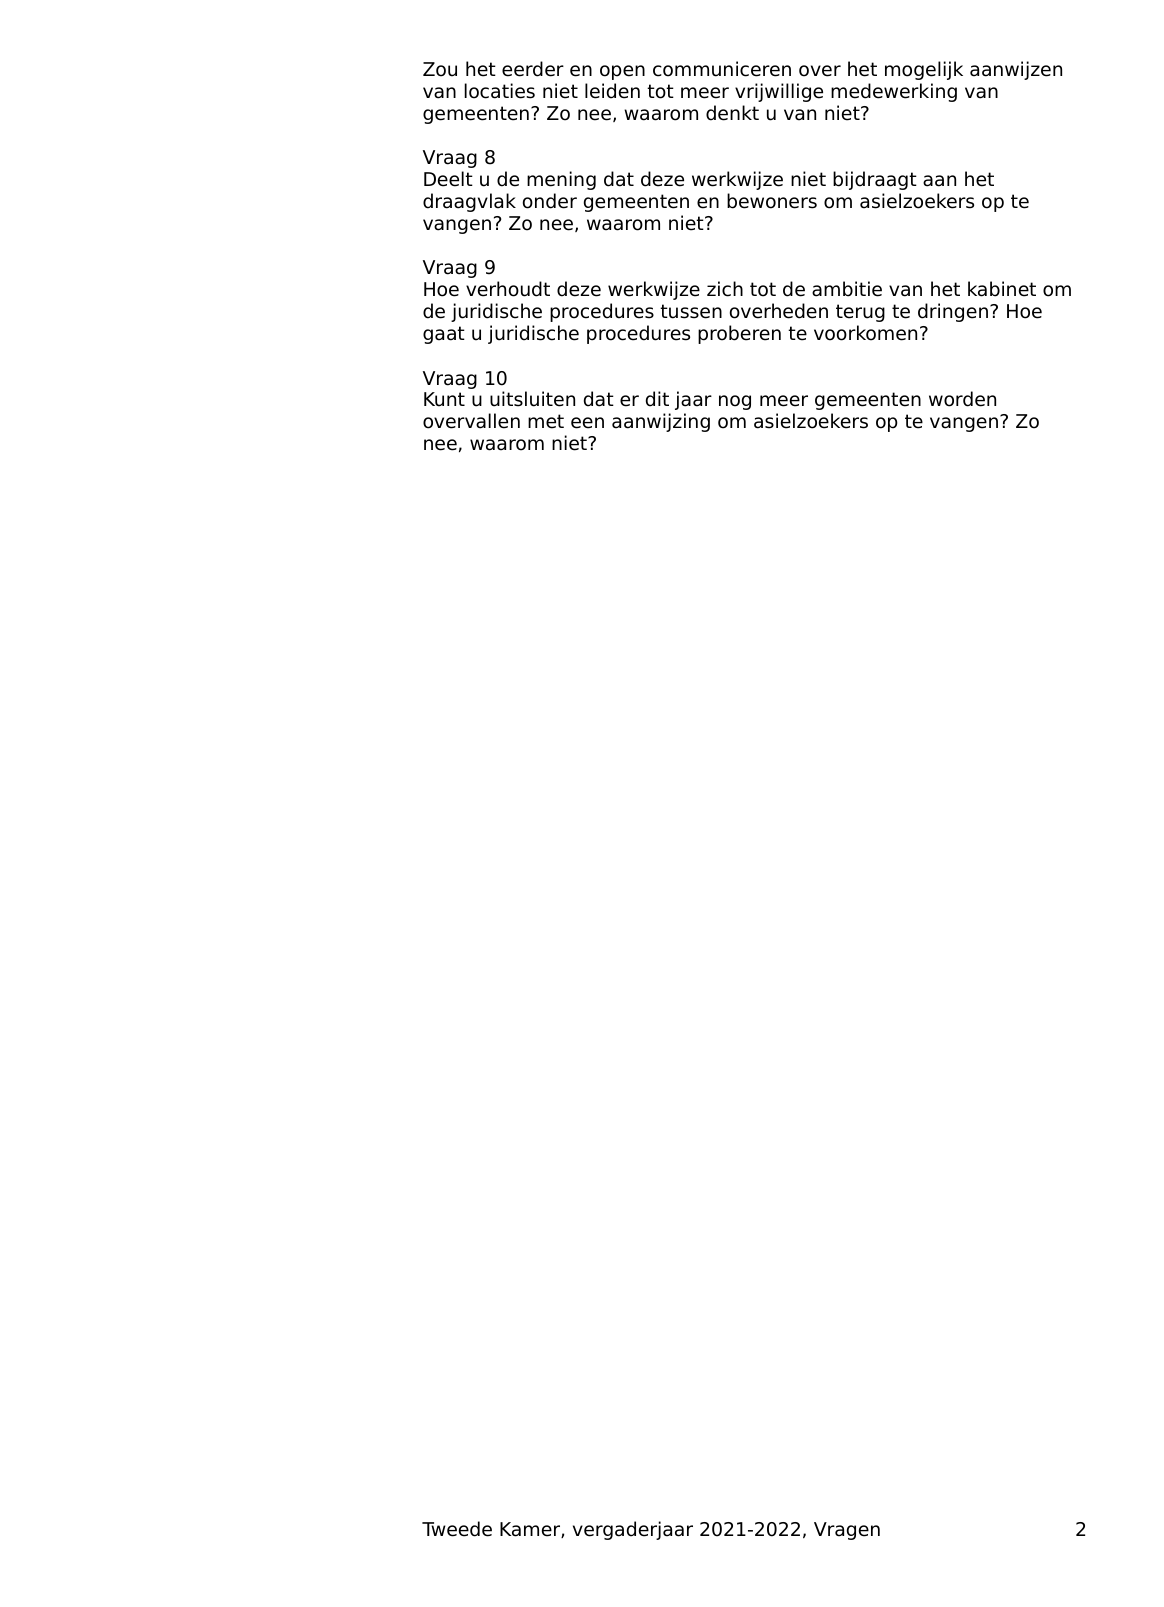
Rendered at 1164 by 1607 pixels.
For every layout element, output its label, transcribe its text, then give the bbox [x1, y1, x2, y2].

text Deelt u de mening dat deze werkwijze niet bijdraagt aan het draagvlak onder gemeenten en bewoners om asielzoekers op te vangen? Zo nee, waarom niet? [422, 169, 1087, 235]
text Zou het eerder en open communiceren over het mogelijk aanwijzen van locaties niet leiden tot meer vrijwillige medewerking van gemeenten? Zo nee, waarom denkt u van niet? [422, 59, 1087, 125]
text Kunt u uitsluiten dat er dit jaar nog meer gemeenten worden overvallen met een aanwijzing om asielzoekers op te vangen? Zo nee, waarom niet? [422, 389, 1087, 455]
text Vraag 10 [422, 367, 1087, 389]
text Vraag 8 [422, 147, 1087, 169]
text Hoe verhoudt deze werkwijze zich tot de ambitie van het kabinet om de juridische procedures tussen overheden terug te dringen? Hoe gaat u juridische procedures proberen te voorkomen? [422, 279, 1087, 345]
text Vraag 9 [422, 257, 1087, 279]
